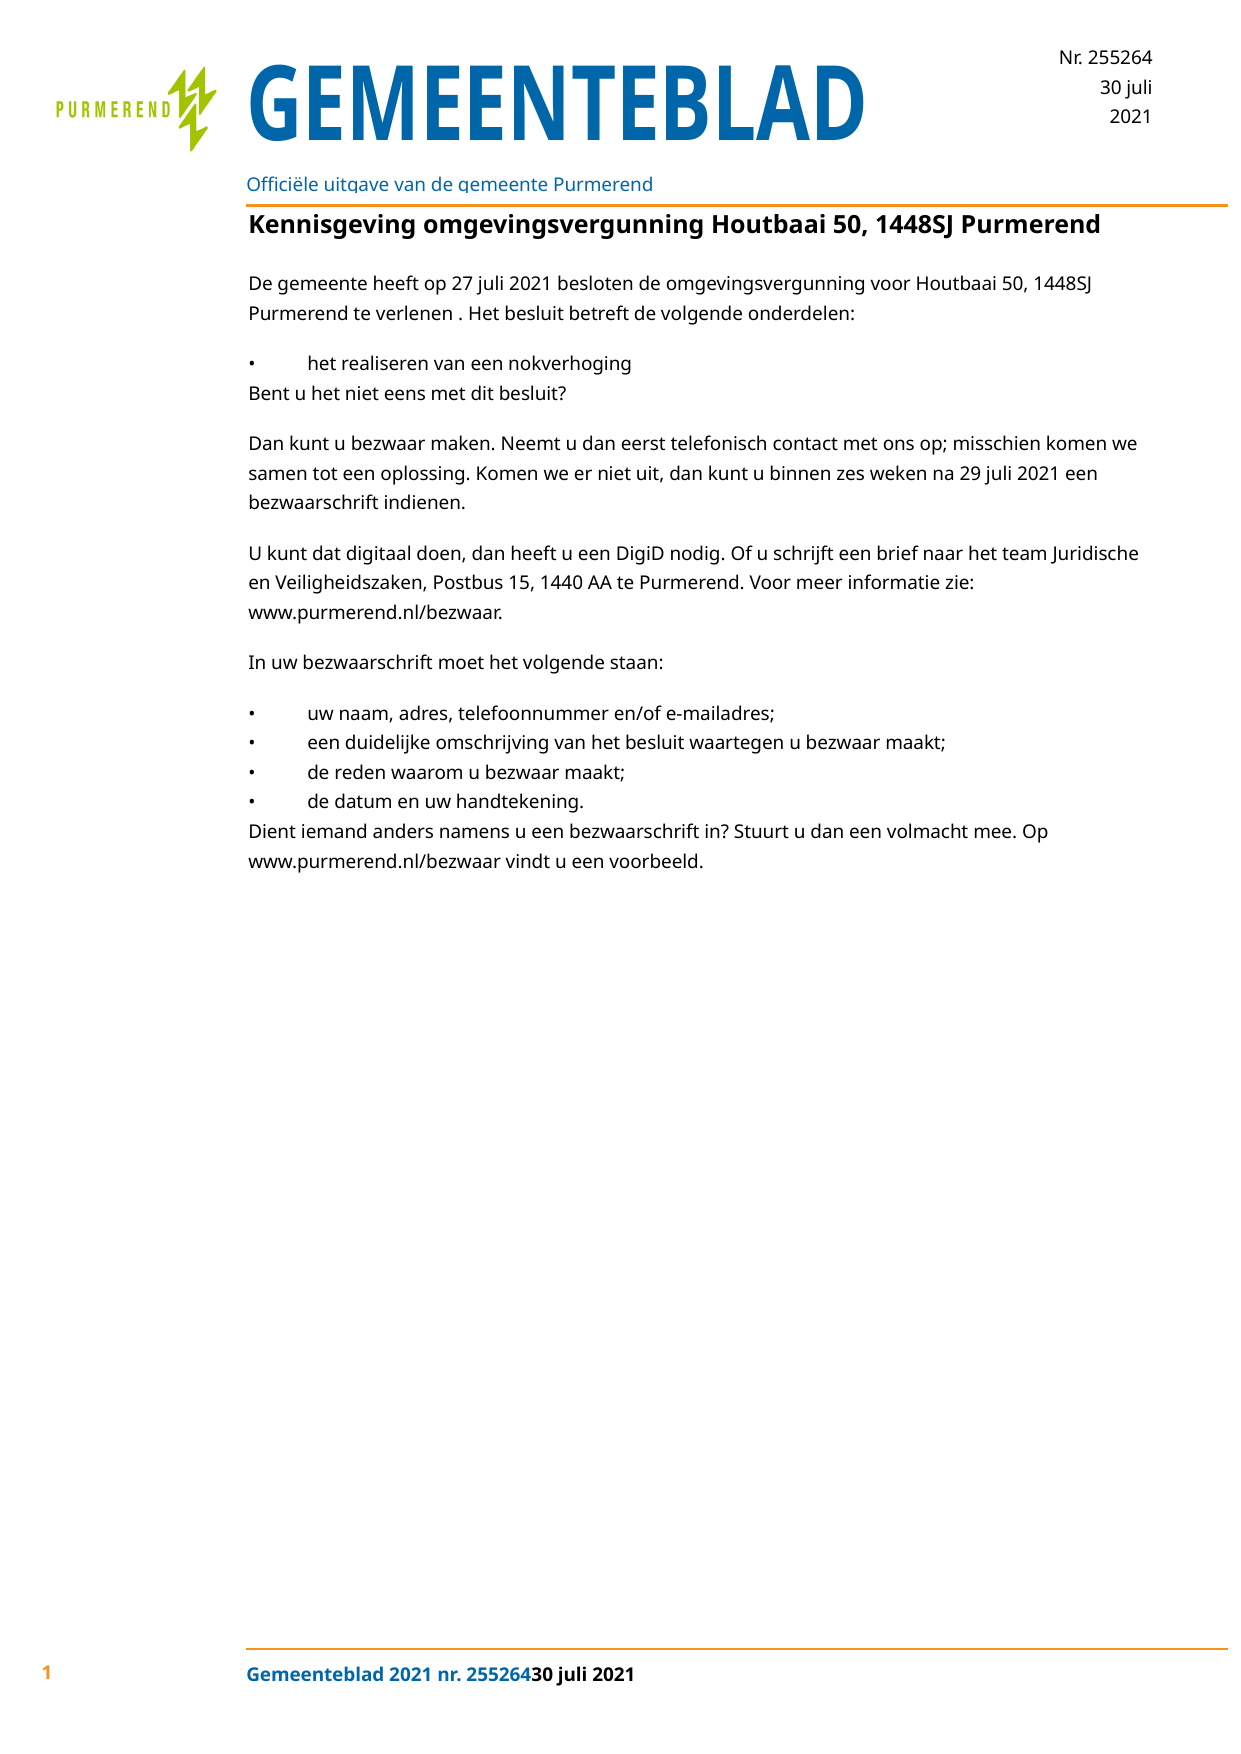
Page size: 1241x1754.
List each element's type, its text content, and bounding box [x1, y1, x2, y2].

list het realiseren van een nokverhoging [248, 350, 1152, 376]
text U kunt dat digitaal doen, dan heeft u een DigiD nodig. Of u schrijft een brief naar het team Juridische en Veiligheidszaken, Postbus 15, 1440 AA te Purmerend. Voor meer informatie zie: www.purmerend.nl/bezwaar. [248, 540, 1152, 625]
list de datum en uw handtekening. [248, 789, 1152, 814]
list de reden waarom u bezwaar maakt; [248, 759, 1152, 785]
text In uw bezwaarschrift moet het volgende staan: [248, 649, 1152, 675]
text Dient iemand anders namens u een bezwaarschrift in? Stuurt u dan een volmacht mee. Op www.purmerend.nl/bezwaar vindt u een voorbeeld. [248, 818, 1152, 873]
list een duidelijke omschrijving van het besluit waartegen u bezwaar maakt; [248, 729, 1152, 755]
text Dan kunt u bezwaar maken. Neemt u dan eerst telefonisch contact met ons op; misschien komen we samen tot een oplossing. Komen we er niet uit, dan kunt u binnen zes weken na 29 juli 2021 een bezwaarschrift indienen. [248, 430, 1152, 515]
list uw naam, adres, telefoonnummer en/of e-mailadres; [248, 700, 1152, 726]
text Kennisgeving omgevingsvergunning Houtbaai 50, 1448SJ Purmerend [248, 207, 1152, 241]
picture [41, 47, 231, 172]
text De gemeente heeft op 27 juli 2021 besloten de omgevingsvergunning voor Houtbaai 50, 1448SJ Purmerend te verlenen . Het besluit betreft de volgende onderdelen: [248, 270, 1152, 326]
text Bent u het niet eens met dit besluit? [248, 380, 1152, 406]
